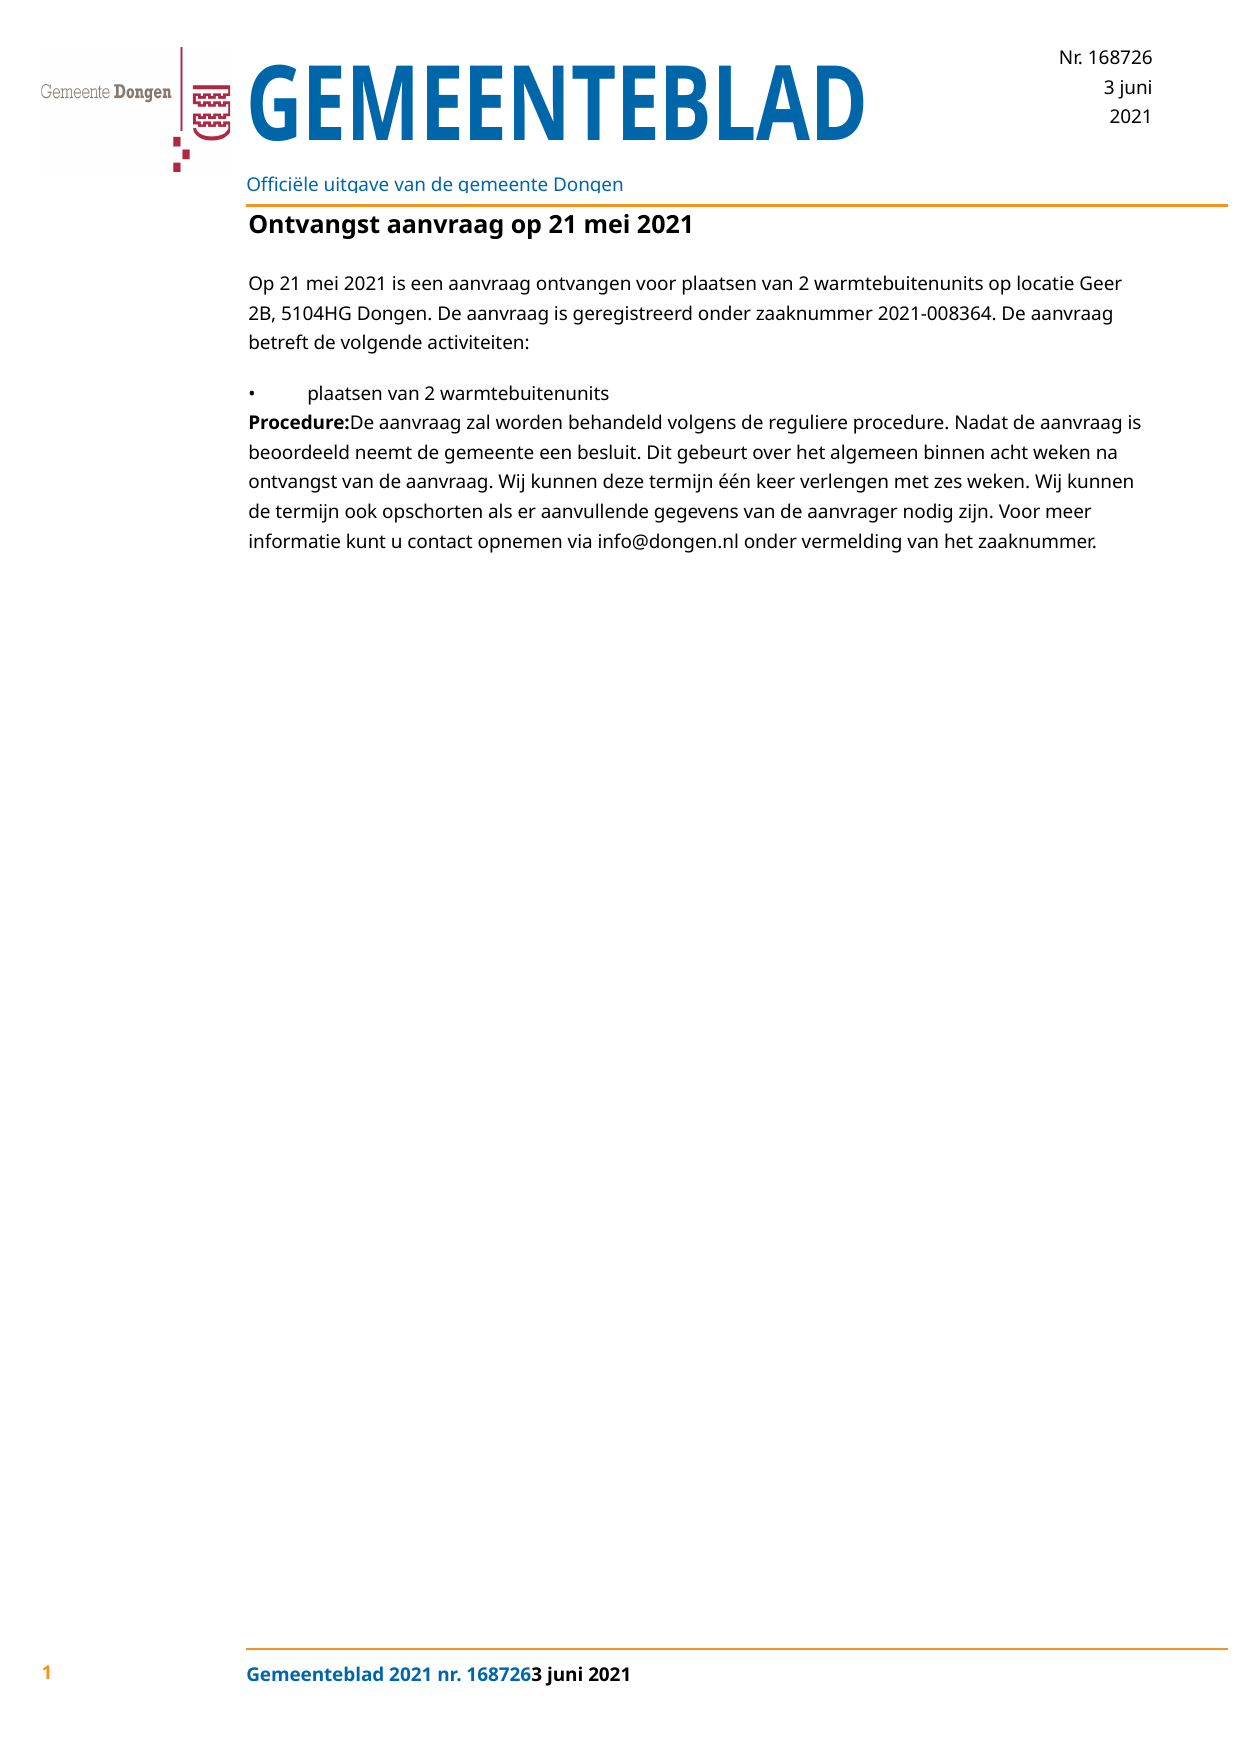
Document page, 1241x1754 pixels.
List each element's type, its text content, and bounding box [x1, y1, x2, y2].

list plaatsen van 2 warmtebuitenunits [248, 380, 1152, 406]
text Procedure:De aanvraag zal worden behandeld volgens de reguliere procedure. Nadat de aanvraag is beoordeeld neemt de gemeente een besluit. Dit gebeurt over het algemeen binnen acht weken na ontvangst van de aanvraag. Wij kunnen deze termijn één keer verlengen met zes weken. Wij kunnen de termijn ook opschorten als er aanvullende gegevens van de aanvrager nodig zijn. Voor meer informatie kunt u contact opnemen via info@dongen.nl onder vermelding van het zaaknummer. [248, 409, 1152, 553]
picture [41, 47, 231, 172]
text Op 21 mei 2021 is een aanvraag ontvangen voor plaatsen van 2 warmtebuitenunits op locatie Geer 2B, 5104HG Dongen. De aanvraag is geregistreerd onder zaaknummer 2021-008364. De aanvraag betreft de volgende activiteiten: [248, 270, 1152, 355]
text Ontvangst aanvraag op 21 mei 2021 [248, 207, 1152, 241]
